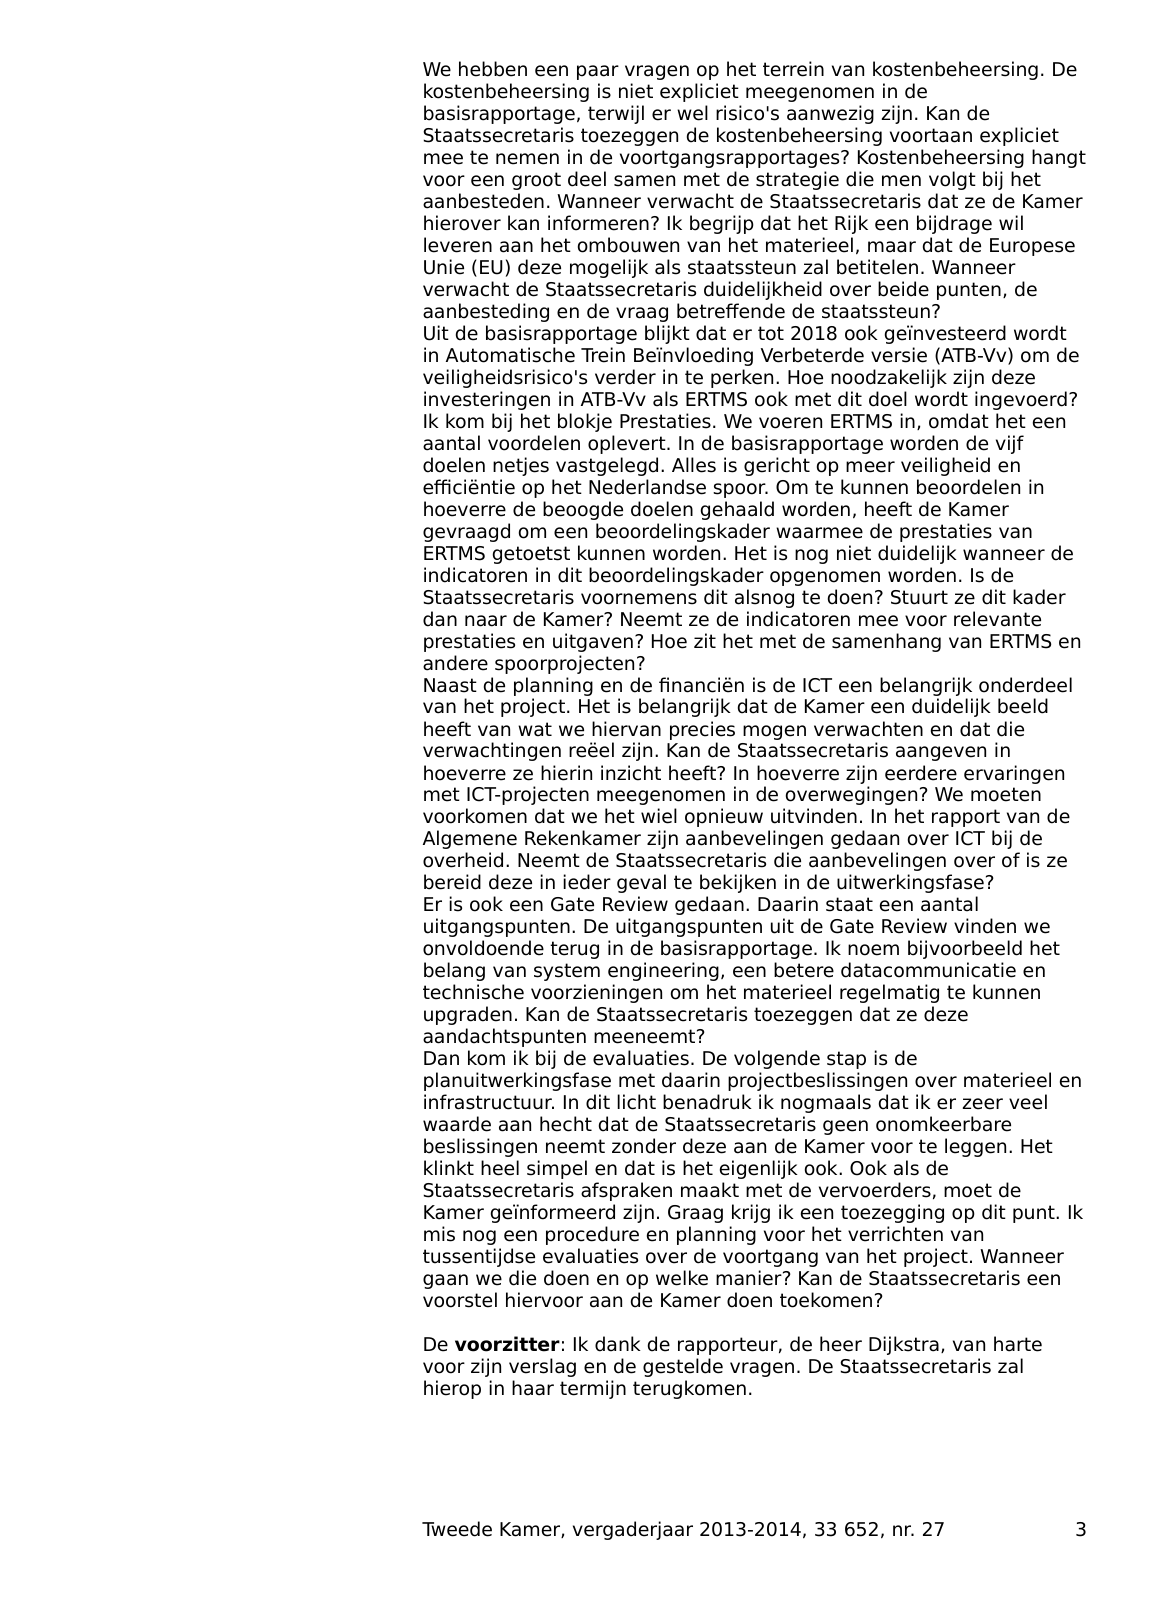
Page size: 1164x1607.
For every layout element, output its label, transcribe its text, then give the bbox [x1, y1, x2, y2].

text De voorzitter: Ik dank de rapporteur, de heer Dijkstra, van harte voor zijn verslag en de gestelde vragen. De Staatssecretaris zal hierop in haar termijn terugkomen. [422, 1334, 1087, 1400]
text Dan kom ik bij de evaluaties. De volgende stap is de planuitwerkingsfase met daarin projectbeslissingen over materieel en infrastructuur. In dit licht benadruk ik nogmaals dat ik er zeer veel waarde aan hecht dat de Staatssecretaris geen onomkeerbare beslissingen neemt zonder deze aan de Kamer voor te leggen. Het klinkt heel simpel en dat is het eigenlijk ook. Ook als de Staatssecretaris afspraken maakt met de vervoerders, moet de Kamer geïnformeerd zijn. Graag krijg ik een toezegging op dit punt. Ik mis nog een procedure en planning voor het verrichten van tussentijdse evaluaties over de voortgang van het project. Wanneer gaan we die doen en op welke manier? Kan de Staatssecretaris een voorstel hiervoor aan de Kamer doen toekomen? [422, 1048, 1087, 1312]
text Naast de planning en de financiën is de ICT een belangrijk onderdeel van het project. Het is belangrijk dat de Kamer een duidelijk beeld heeft van wat we hiervan precies mogen verwachten en dat die verwachtingen reëel zijn. Kan de Staatssecretaris aangeven in hoeverre ze hierin inzicht heeft? In hoeverre zijn eerdere ervaringen met ICT-projecten meegenomen in de overwegingen? We moeten voorkomen dat we het wiel opnieuw uitvinden. In het rapport van de Algemene Rekenkamer zijn aanbevelingen gedaan over ICT bij de overheid. Neemt de Staatssecretaris die aanbevelingen over of is ze bereid deze in ieder geval te bekijken in de uitwerkingsfase? [422, 674, 1087, 894]
text Uit de basisrapportage blijkt dat er tot 2018 ook geïnvesteerd wordt in Automatische Trein Beïnvloeding Verbeterde versie (ATB-Vv) om de veiligheidsrisico's verder in te perken. Hoe noodzakelijk zijn deze investeringen in ATB-Vv als ERTMS ook met dit doel wordt ingevoerd? [422, 323, 1087, 411]
text Ik kom bij het blokje Prestaties. We voeren ERTMS in, omdat het een aantal voordelen oplevert. In de basisrapportage worden de vijf doelen netjes vastgelegd. Alles is gericht op meer veiligheid en efficiëntie op het Nederlandse spoor. Om te kunnen beoordelen in hoeverre de beoogde doelen gehaald worden, heeft de Kamer gevraagd om een beoordelingskader waarmee de prestaties van ERTMS getoetst kunnen worden. Het is nog niet duidelijk wanneer de indicatoren in dit beoordelingskader opgenomen worden. Is de Staatssecretaris voornemens dit alsnog te doen? Stuurt ze dit kader dan naar de Kamer? Neemt ze de indicatoren mee voor relevante prestaties en uitgaven? Hoe zit het met de samenhang van ERTMS en andere spoorprojecten? [422, 411, 1087, 674]
text We hebben een paar vragen op het terrein van kostenbeheersing. De kostenbeheersing is niet expliciet meegenomen in de basisrapportage, terwijl er wel risico's aanwezig zijn. Kan de Staatssecretaris toezeggen de kostenbeheersing voortaan expliciet mee te nemen in de voortgangsrapportages? Kostenbeheersing hangt voor een groot deel samen met de strategie die men volgt bij het aanbesteden. Wanneer verwacht de Staatssecretaris dat ze de Kamer hierover kan informeren? Ik begrijp dat het Rijk een bijdrage wil leveren aan het ombouwen van het materieel, maar dat de Europese Unie (EU) deze mogelijk als staatssteun zal betitelen. Wanneer verwacht de Staatssecretaris duidelijkheid over beide punten, de aanbesteding en de vraag betreffende de staatssteun? [422, 59, 1087, 323]
text Er is ook een Gate Review gedaan. Daarin staat een aantal uitgangspunten. De uitgangspunten uit de Gate Review vinden we onvoldoende terug in de basisrapportage. Ik noem bijvoorbeeld het belang van system engineering, een betere datacommunicatie en technische voorzieningen om het materieel regelmatig te kunnen upgraden. Kan de Staatssecretaris toezeggen dat ze deze aandachtspunten meeneemt? [422, 894, 1087, 1048]
